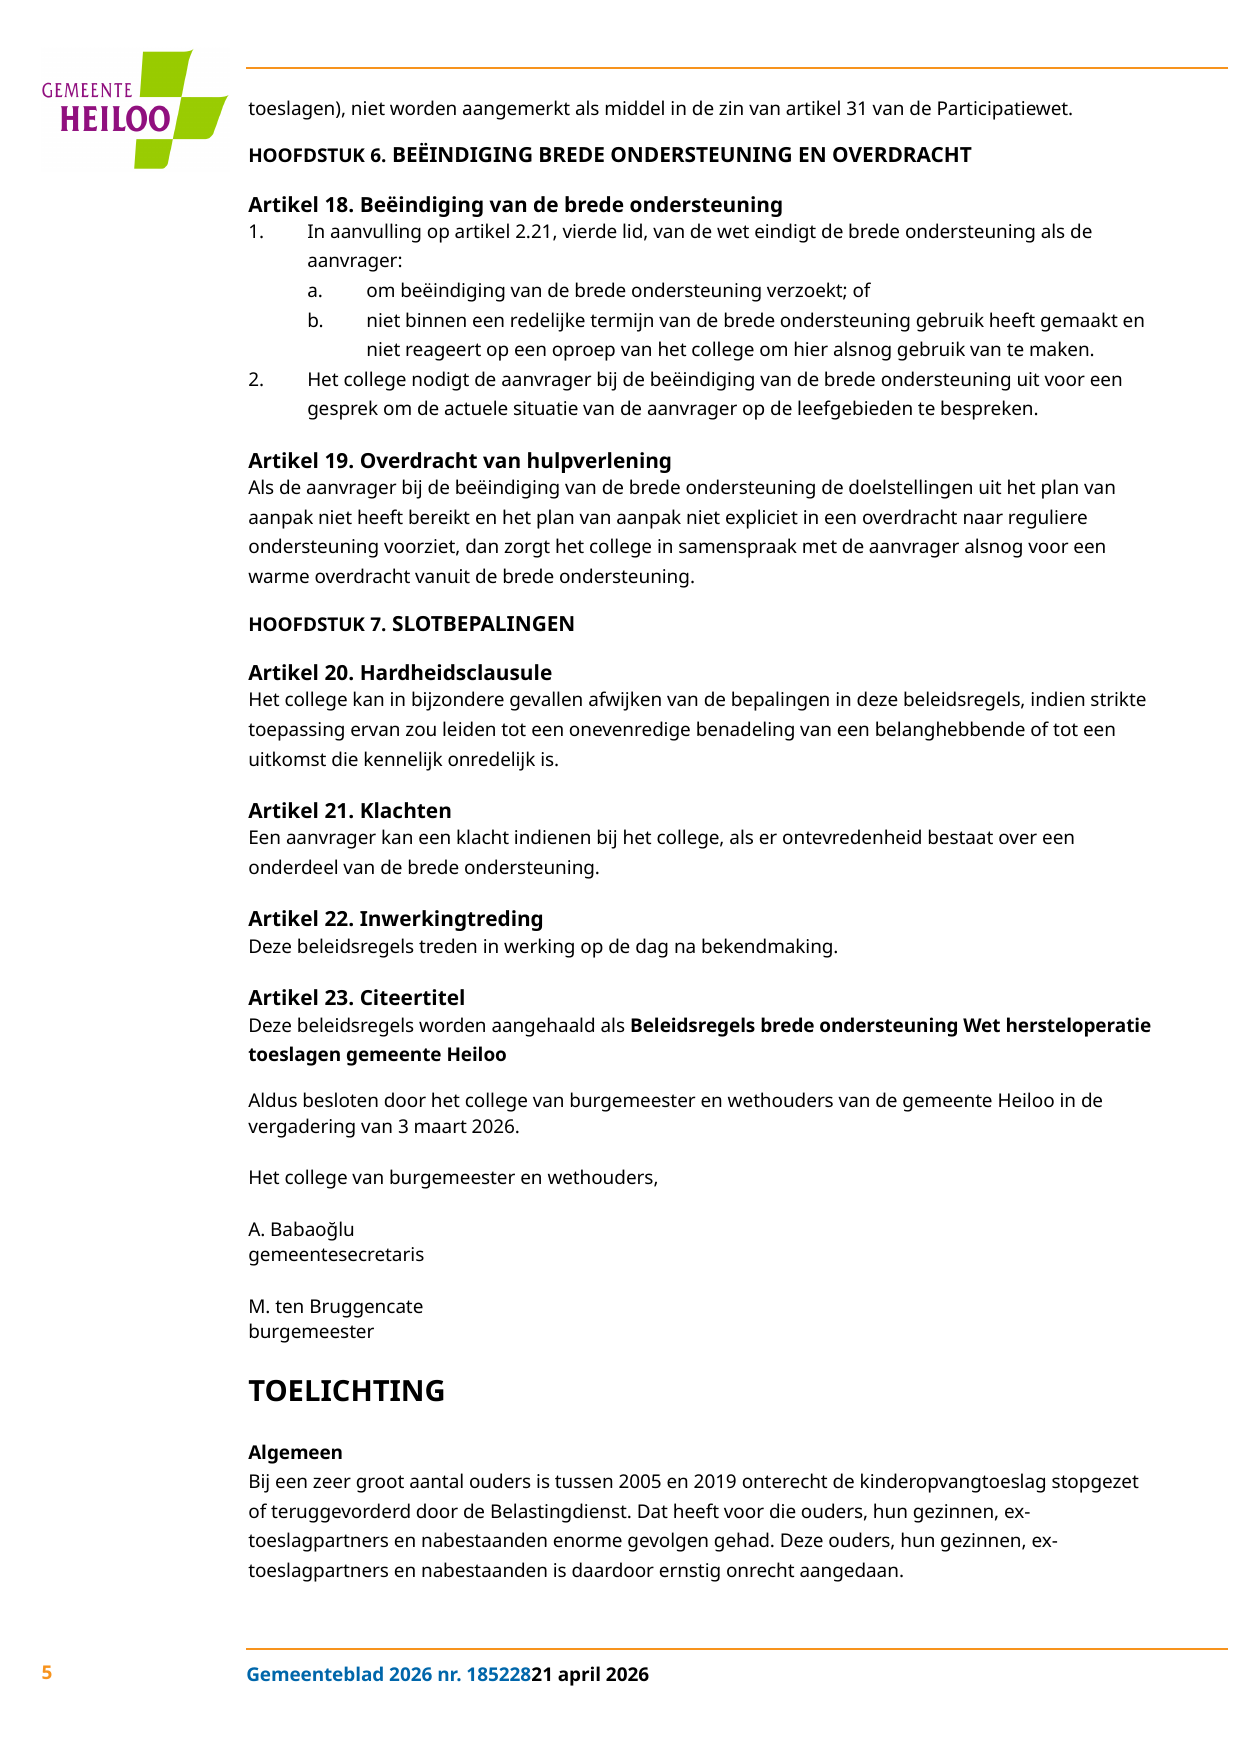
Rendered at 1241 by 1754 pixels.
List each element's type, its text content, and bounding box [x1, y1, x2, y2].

text Een aanvrager kan een klacht indienen bij het college, als er ontevredenheid bestaat over een onderdeel van de brede ondersteuning. [248, 824, 1152, 880]
text Artikel 18. Beëindiging van de brede ondersteuning [248, 190, 1152, 218]
text Deze beleidsregels worden aangehaald als Beleidsregels brede ondersteuning Wet hersteloperatie toeslagen gemeente Heiloo [248, 1012, 1152, 1067]
text HOOFDSTUK 6. BEËINDIGING BREDE ONDERSTEUNING EN OVERDRACHT [248, 140, 1152, 169]
list niet binnen een redelijke termijn van de brede ondersteuning gebruik heeft gemaakt en niet reageert op een oproep van het college om hier alsnog gebruik van te maken. [307, 307, 1152, 362]
text toeslagen), niet worden aangemerkt als middel in de zin van artikel 31 van de Participatiewet. [248, 95, 1152, 121]
text burgemeester [248, 1319, 1152, 1344]
text Artikel 20. Hardheidsclausule [248, 658, 1152, 687]
list om beëindiging van de brede ondersteuning verzoekt; of [307, 277, 1152, 303]
text HOOFDSTUK 7. SLOTBEPALINGEN [248, 609, 1152, 637]
list Het college nodigt de aanvrager bij de beëindiging van de brede ondersteuning uit voor een gesprek om de actuele situatie van de aanvrager op de leefgebieden te bespreken. [248, 366, 1152, 421]
text Artikel 21. Klachten [248, 796, 1152, 824]
text Deze beleidsregels treden in werking op de dag na bekendmaking. [248, 933, 1152, 959]
text A. Babaoğlu [248, 1216, 1152, 1241]
text gemeentesecretaris [248, 1241, 1152, 1267]
text Artikel 22. Inwerkingtreding [248, 904, 1152, 933]
text Het college kan in bijzondere gevallen afwijken van de bepalingen in deze beleidsregels, indien strikte toepassing ervan zou leiden tot een onevenredige benadeling van een belanghebbende of tot een uitkomst die kennelijk onredelijk is. [248, 687, 1152, 771]
text Als de aanvrager bij de beëindiging van de brede ondersteuning de doelstellingen uit het plan van aanpak niet heeft bereikt en het plan van aanpak niet expliciet in een overdracht naar reguliere ondersteuning voorziet, dan zorgt het college in samenspraak met de aanvrager alsnog voor een warme overdracht vanuit de brede ondersteuning. [248, 474, 1152, 589]
text M. ten Bruggencate [248, 1293, 1152, 1319]
list In aanvulling op artikel 2.21, vierde lid, van de wet eindigt de brede ondersteuning als de aanvrager: [248, 218, 1152, 273]
text Bij een zeer groot aantal ouders is tussen 2005 en 2019 onterecht de kinderopvangtoeslag stopgezet of teruggevorderd door de Belastingdienst. Dat heeft voor die ouders, hun gezinnen, ex-toeslagpartners en nabestaanden enorme gevolgen gehad. Deze ouders, hun gezinnen, ex-toeslagpartners en nabestaanden is daardoor ernstig onrecht aangedaan. [248, 1468, 1152, 1583]
text Algemeen [248, 1439, 1152, 1465]
text Het college van burgemeester en wethouders, [248, 1164, 1152, 1190]
text Artikel 23. Citeertitel [248, 983, 1152, 1012]
text TOELICHTING [248, 1370, 1152, 1410]
text Aldus besloten door het college van burgemeester en wethouders van de gemeente Heiloo in de vergadering van 3 maart 2026. [248, 1087, 1152, 1138]
picture [41, 47, 231, 172]
text Artikel 19. Overdracht van hulpverlening [248, 446, 1152, 474]
